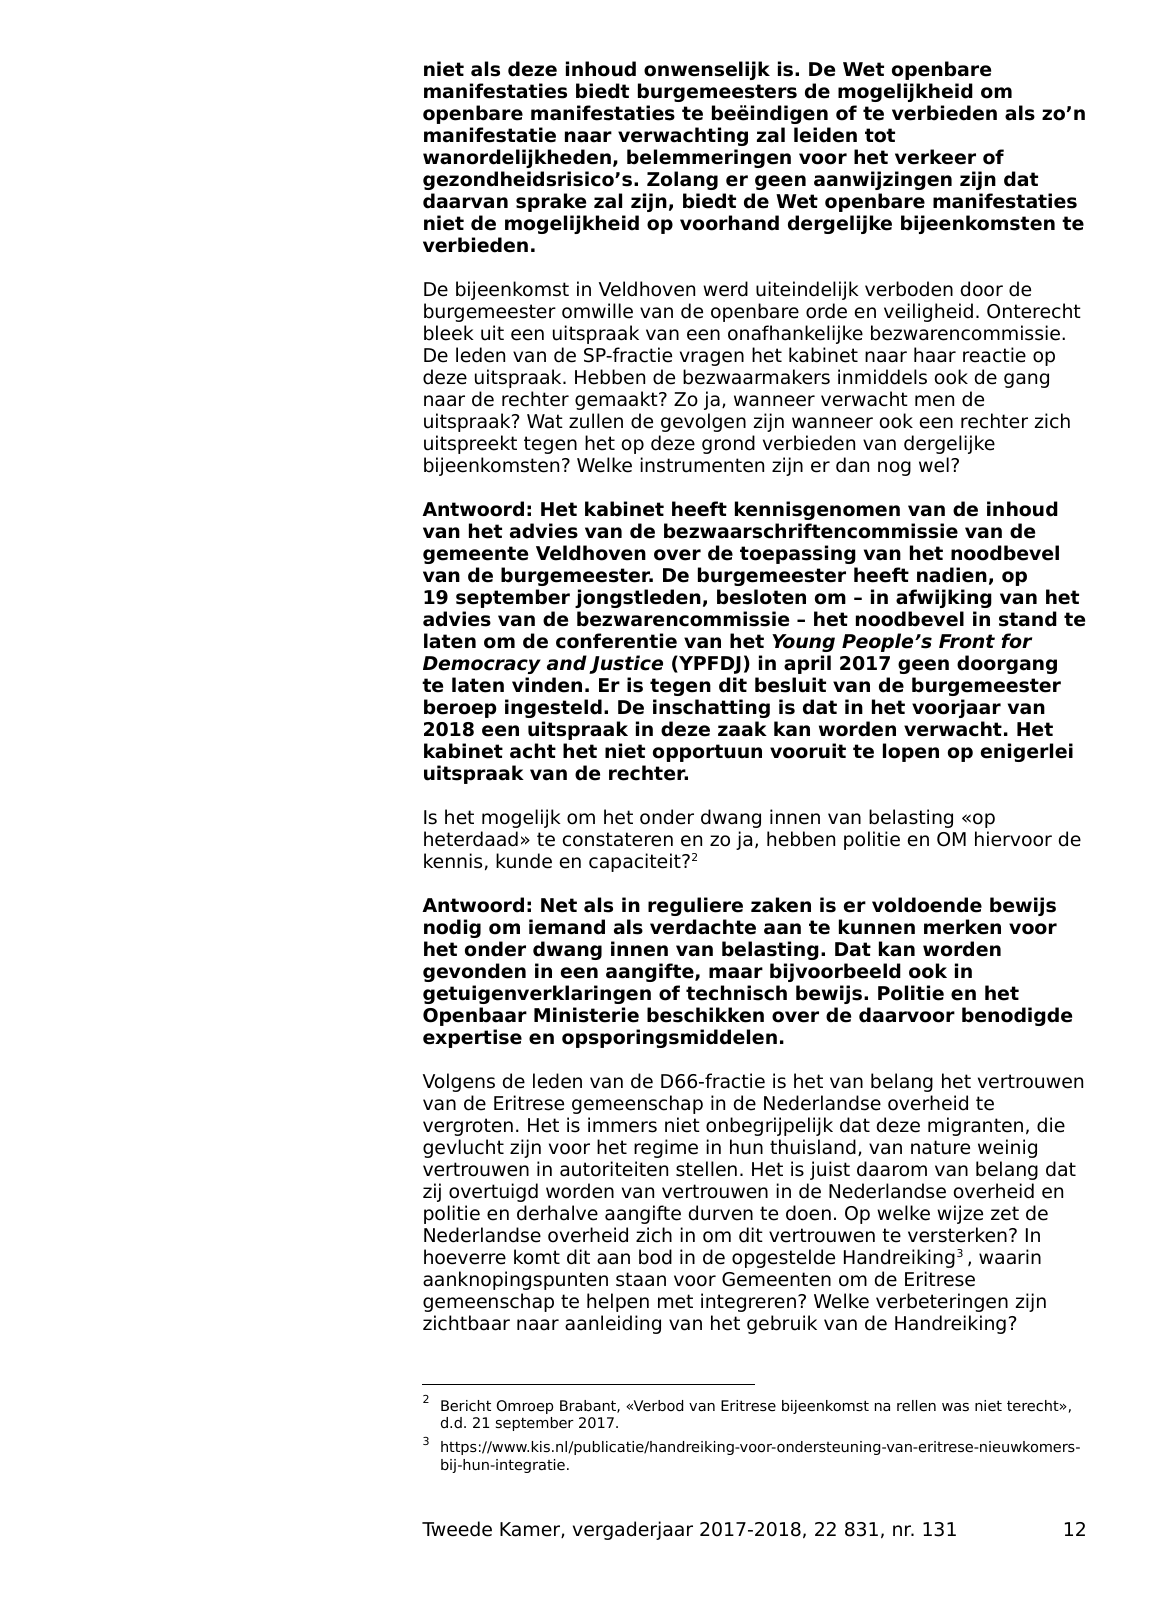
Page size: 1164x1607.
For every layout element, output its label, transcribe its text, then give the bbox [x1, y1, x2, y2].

text Volgens de leden van de D66-fractie is het van belang het vertrouwen van de Eritrese gemeenschap in de Nederlandse overheid te vergroten. Het is immers niet onbegrijpelijk dat deze migranten, die gevlucht zijn voor het regime in hun thuisland, van nature weinig vertrouwen in autoriteiten stellen. Het is juist daarom van belang dat zij overtuigd worden van vertrouwen in de Nederlandse overheid en politie en derhalve aangifte durven te doen. Op welke wijze zet de Nederlandse overheid zich in om dit vertrouwen te versterken? In hoeverre komt dit aan bod in de opgestelde Handreiking, waarin aanknopingspunten staan voor Gemeenten om de Eritrese gemeenschap te helpen met integreren? Welke verbeteringen zijn zichtbaar naar aanleiding van het gebruik van de Handreiking? [422, 1071, 1087, 1335]
text Is het mogelijk om het onder dwang innen van belasting «op heterdaad» te constateren en zo ja, hebben politie en OM hiervoor de kennis, kunde en capaciteit? [422, 807, 1087, 873]
text De bijeenkomst in Veldhoven werd uiteindelijk verboden door de burgemeester omwille van de openbare orde en veiligheid. Onterecht bleek uit een uitspraak van een onafhankelijke bezwarencommissie. De leden van de SP-fractie vragen het kabinet naar haar reactie op deze uitspraak. Hebben de bezwaarmakers inmiddels ook de gang naar de rechter gemaakt? Zo ja, wanneer verwacht men de uitspraak? Wat zullen de gevolgen zijn wanneer ook een rechter zich uitspreekt tegen het op deze grond verbieden van dergelijke bijeenkomsten? Welke instrumenten zijn er dan nog wel? [422, 279, 1087, 477]
text Antwoord: Het kabinet heeft kennisgenomen van de inhoud van het advies van de bezwaarschriftencommissie van de gemeente Veldhoven over de toepassing van het noodbevel van de burgemeester. De burgemeester heeft nadien, op 19 september jongstleden, besloten om – in afwijking van het advies van de bezwarencommissie – het noodbevel in stand te laten om de conferentie van het Young People’s Front for Democracy and Justice (YPFDJ) in april 2017 geen doorgang te laten vinden. Er is tegen dit besluit van de burgemeester beroep ingesteld. De inschatting is dat in het voorjaar van 2018 een uitspraak in deze zaak kan worden verwacht. Het kabinet acht het niet opportuun vooruit te lopen op enigerlei uitspraak van de rechter. [422, 499, 1087, 785]
text Antwoord: Net als in reguliere zaken is er voldoende bewijs nodig om iemand als verdachte aan te kunnen merken voor het onder dwang innen van belasting. Dat kan worden gevonden in een aangifte, maar bijvoorbeeld ook in getuigenverklaringen of technisch bewijs. Politie en het Openbaar Ministerie beschikken over de daarvoor benodigde expertise en opsporingsmiddelen. [422, 895, 1087, 1049]
text Bericht Omroep Brabant, «Verbod van Eritrese bijeenkomst na rellen was niet terecht», d.d. 21 september 2017. [422, 1393, 1087, 1432]
text niet als deze inhoud onwenselijk is. De Wet openbare manifestaties biedt burgemeesters de mogelijkheid om openbare manifestaties te beëindigen of te verbieden als zo’n manifestatie naar verwachting zal leiden tot wanordelijkheden, belemmeringen voor het verkeer of gezondheidsrisico’s. Zolang er geen aanwijzingen zijn dat daarvan sprake zal zijn, biedt de Wet openbare manifestaties niet de mogelijkheid op voorhand dergelijke bijeenkomsten te verbieden. [422, 59, 1087, 257]
text https://www.kis.nl/publicatie/handreiking-voor-ondersteuning-van-eritrese-nieuwkomers-bij-hun-integratie. [422, 1435, 1087, 1474]
